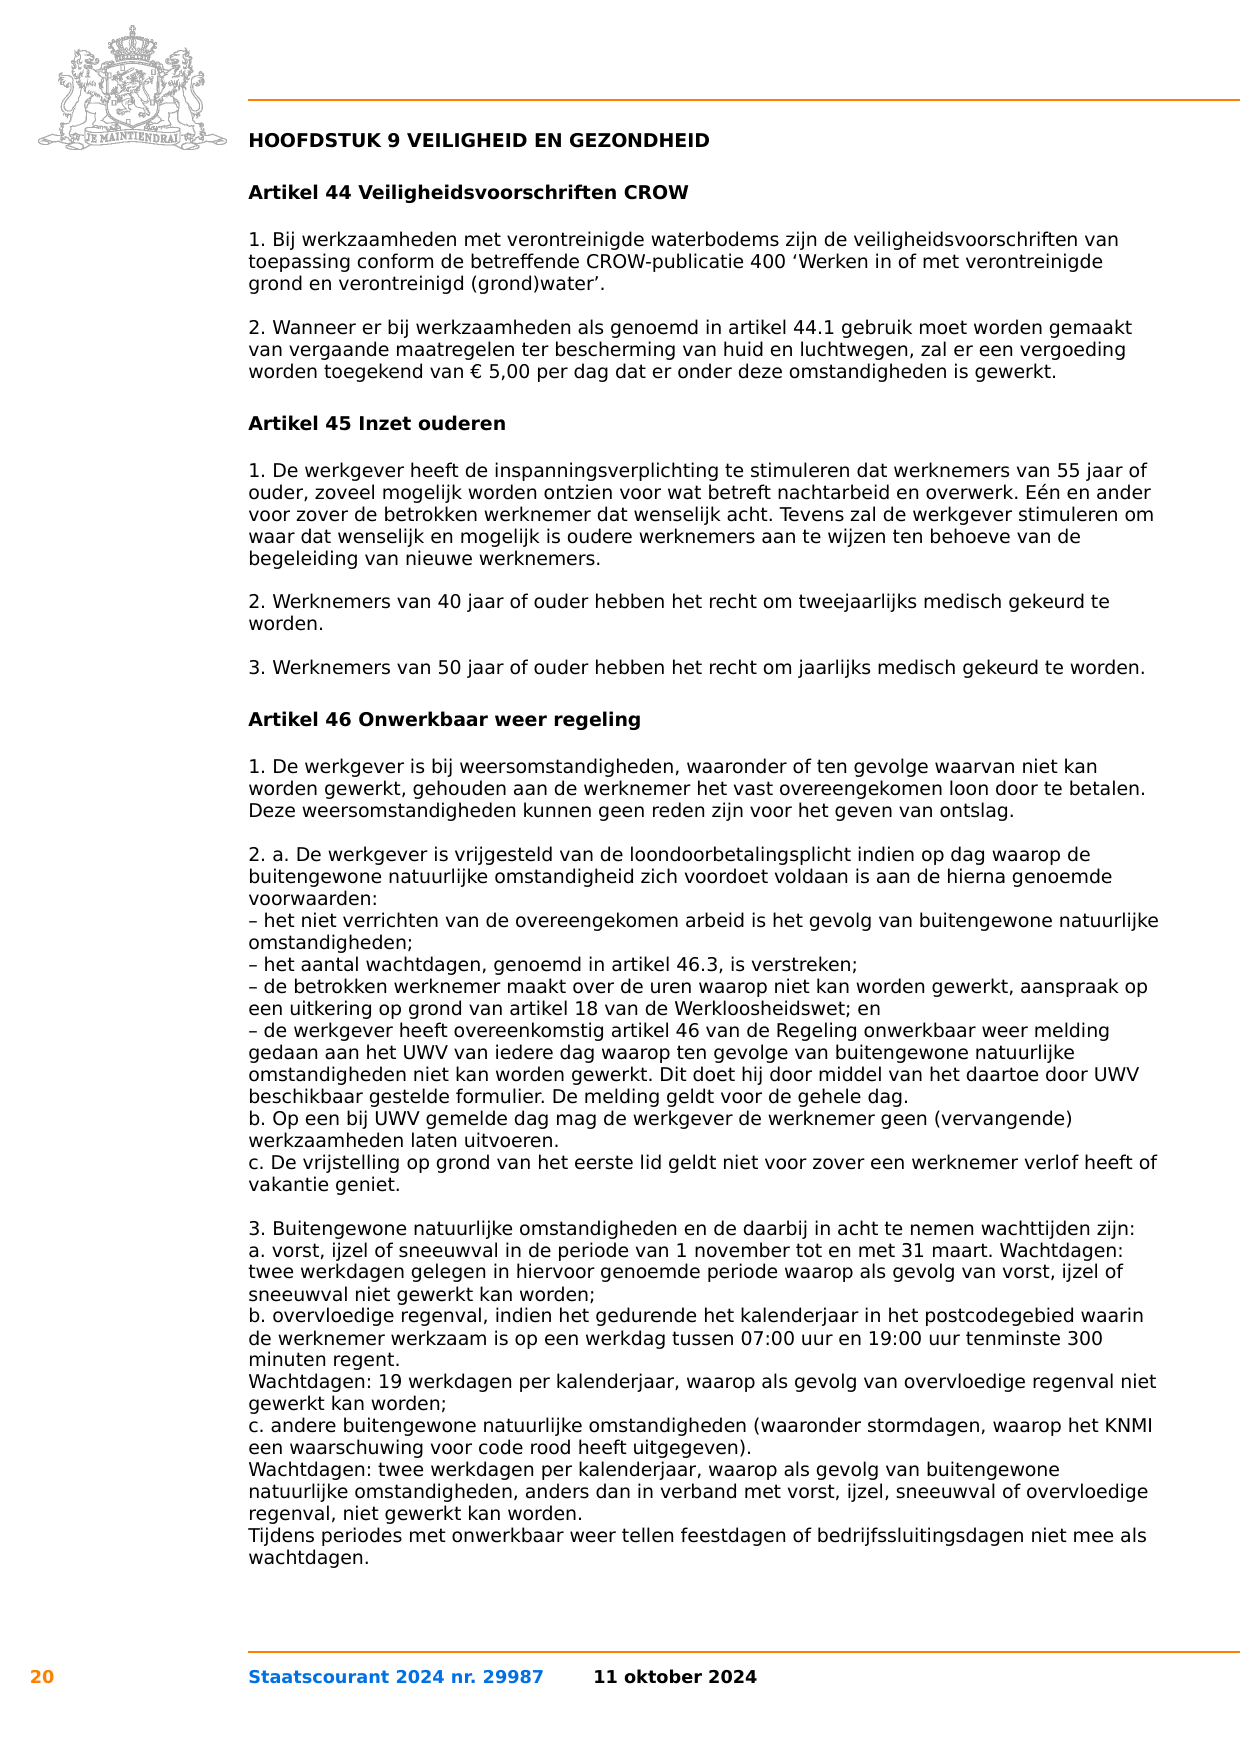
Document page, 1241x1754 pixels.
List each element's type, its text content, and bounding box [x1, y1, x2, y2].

subtitle HOOFDSTUK 9 VEILIGHEID EN GEZONDHEID [248, 130, 1163, 152]
subtitle Artikel 44 Veiligheidsvoorschriften CROW [248, 182, 1163, 204]
text b. overvloedige regenval, indien het gedurende het kalenderjaar in het postcodegebied waarin de werknemer werkzaam is op een werkdag tussen 07:00 uur en 19:00 uur tenminste 300 minuten regent. [248, 1305, 1163, 1371]
text 2. Wanneer er bij werkzaamheden als genoemd in artikel 44.1 gebruik moet worden gemaakt van vergaande maatregelen ter bescherming van huid en luchtwegen, zal er een vergoeding worden toegekend van € 5,00 per dag dat er onder deze omstandigheden is gewerkt. [248, 317, 1163, 383]
text c. andere buitengewone natuurlijke omstandigheden (waaronder stormdagen, waarop het KNMI een waarschuwing voor code rood heeft uitgegeven). [248, 1415, 1163, 1459]
text 1. De werkgever is bij weersomstandigheden, waaronder of ten gevolge waarvan niet kan worden gewerkt, gehouden aan de werknemer het vast overeengekomen loon door te betalen. Deze weersomstandigheden kunnen geen reden zijn voor het geven van ontslag. [248, 756, 1163, 822]
text – het niet verrichten van de overeengekomen arbeid is het gevolg van buitengewone natuurlijke omstandigheden; [248, 910, 1163, 954]
text 2. Werknemers van 40 jaar of ouder hebben het recht om tweejaarlijks medisch gekeurd te worden. [248, 591, 1163, 635]
text – de betrokken werknemer maakt over de uren waarop niet kan worden gewerkt, aanspraak op een uitkering op grond van artikel 18 van de Werkloosheidswet; en [248, 976, 1163, 1020]
text 3. Buitengewone natuurlijke omstandigheden en de daarbij in acht te nemen wachttijden zijn: [248, 1217, 1163, 1239]
text – het aantal wachtdagen, genoemd in artikel 46.3, is verstreken; [248, 954, 1163, 976]
subtitle Artikel 45 Inzet ouderen [248, 413, 1163, 434]
text Wachtdagen: 19 werkdagen per kalenderjaar, waarop als gevolg van overvloedige regenval niet gewerkt kan worden; [248, 1371, 1163, 1415]
text 2. a. De werkgever is vrijgesteld van de loondoorbetalingsplicht indien op dag waarop de buitengewone natuurlijke omstandigheid zich voordoet voldaan is aan de hierna genoemde voorwaarden: [248, 844, 1163, 910]
text a. vorst, ijzel of sneeuwval in de periode van 1 november tot en met 31 maart. Wachtdagen: twee werkdagen gelegen in hiervoor genoemde periode waarop als gevolg van vorst, ijzel of sneeuwval niet gewerkt kan worden; [248, 1239, 1163, 1305]
picture [38, 25, 227, 150]
text c. De vrijstelling op grond van het eerste lid geldt niet voor zover een werknemer verlof heeft of vakantie geniet. [248, 1152, 1163, 1196]
text Tijdens periodes met onwerkbaar weer tellen feestdagen of bedrijfssluitingsdagen niet mee als wachtdagen. [248, 1525, 1163, 1569]
subtitle Artikel 46 Onwerkbaar weer regeling [248, 709, 1163, 731]
text b. Op een bij UWV gemelde dag mag de werkgever de werknemer geen (vervangende) werkzaamheden laten uitvoeren. [248, 1108, 1163, 1152]
text 1. De werkgever heeft de inspanningsverplichting te stimuleren dat werknemers van 55 jaar of ouder, zoveel mogelijk worden ontzien voor wat betreft nachtarbeid en overwerk. Eén en ander voor zover de betrokken werknemer dat wenselijk acht. Tevens zal de werkgever stimuleren om waar dat wenselijk en mogelijk is oudere werknemers aan te wijzen ten behoeve van de begeleiding van nieuwe werknemers. [248, 459, 1163, 569]
text 1. Bij werkzaamheden met verontreinigde waterbodems zijn de veiligheidsvoorschriften van toepassing conform de betreffende CROW-publicatie 400 ‘Werken in of met verontreinigde grond en verontreinigd (grond)water’. [248, 229, 1163, 295]
text 3. Werknemers van 50 jaar of ouder hebben het recht om jaarlijks medisch gekeurd te worden. [248, 657, 1163, 679]
text – de werkgever heeft overeenkomstig artikel 46 van de Regeling onwerkbaar weer melding gedaan aan het UWV van iedere dag waarop ten gevolge van buitengewone natuurlijke omstandigheden niet kan worden gewerkt. Dit doet hij door middel van het daartoe door UWV beschikbaar gestelde formulier. De melding geldt voor de gehele dag. [248, 1020, 1163, 1108]
text Wachtdagen: twee werkdagen per kalenderjaar, waarop als gevolg van buitengewone natuurlijke omstandigheden, anders dan in verband met vorst, ijzel, sneeuwval of overvloedige regenval, niet gewerkt kan worden. [248, 1459, 1163, 1525]
